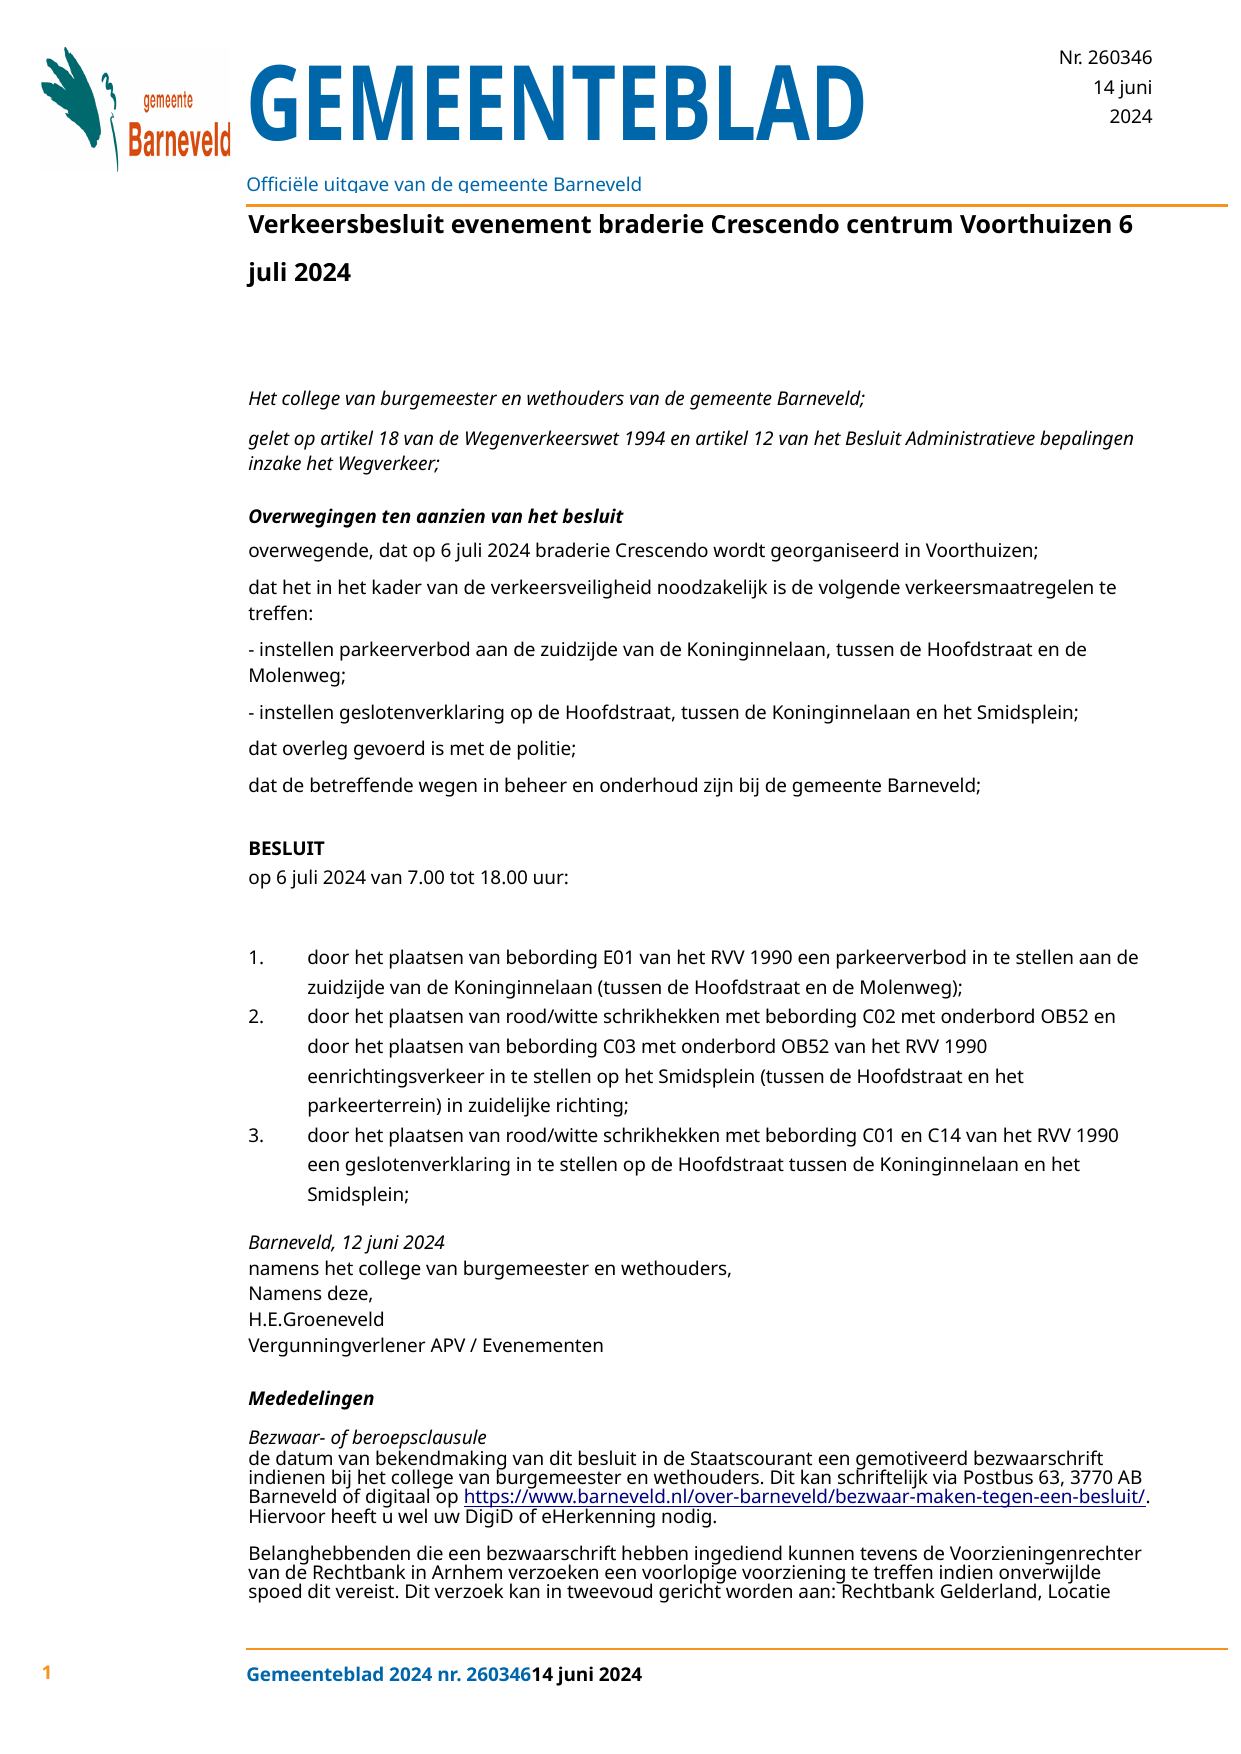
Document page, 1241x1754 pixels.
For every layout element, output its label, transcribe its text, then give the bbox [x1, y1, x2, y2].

text de datum van bekendmaking van dit besluit in de Staatscourant een gemotiveerd bezwaarschrift indienen bij het college van burgemeester en wethouders. Dit kan schriftelijk via Postbus 63, 3770 AB Barneveld of digitaal op https://www.barneveld.nl/over-barneveld/bezwaar-maken-tegen-een-besluit/. Hiervoor heeft u wel uw DigiD of eHerkenning nodig. [248, 1450, 1152, 1527]
list door het plaatsen van rood/witte schrikhekken met bebording C01 en C14 van het RVV 1990 een geslotenverklaring in te stellen op de Hoofdstraat tussen de Koninginnelaan en het Smidsplein; [248, 1122, 1152, 1207]
text Namens deze, [248, 1281, 1152, 1306]
text Mededelingen [248, 1385, 1152, 1411]
text op 6 juli 2024 van 7.00 tot 18.00 uur: [248, 864, 1152, 890]
text Bezwaar- of beroepsclausule [248, 1424, 1152, 1450]
text Barneveld, 12 juni 2024 [248, 1229, 1152, 1255]
text namens het college van burgemeester en wethouders, [248, 1255, 1152, 1281]
text Verkeersbesluit evenement braderie Crescendo centrum Voorthuizen 6 juli 2024 [248, 207, 1152, 288]
text dat het in het kader van de verkeersveiligheid noodzakelijk is de volgende verkeersmaatregelen te treffen: [248, 574, 1152, 626]
text H.E.Groeneveld [248, 1306, 1152, 1332]
text gelet op artikel 18 van de Wegenverkeerswet 1994 en artikel 12 van het Besluit Administratieve bepalingen inzake het Wegverkeer; [248, 425, 1152, 476]
list door het plaatsen van rood/witte schrikhekken met bebording C02 met onderbord OB52 en door het plaatsen van bebording C03 met onderbord OB52 van het RVV 1990 eenrichtingsverkeer in te stellen op het Smidsplein (tussen de Hoofdstraat en het parkeerterrein) in zuidelijke richting; [248, 1004, 1152, 1118]
list door het plaatsen van bebording E01 van het RVV 1990 een parkeerverbod in te stellen aan de zuidzijde van de Koninginnelaan (tussen de Hoofdstraat en de Molenweg); [248, 944, 1152, 1000]
text BESLUIT [248, 835, 1152, 861]
text - instellen parkeerverbod aan de zuidzijde van de Koninginnelaan, tussen de Hoofdstraat en de Molenweg; [248, 637, 1152, 688]
text Het college van burgemeester en wethouders van de gemeente Barneveld; [248, 386, 1152, 411]
text dat overleg gevoerd is met de politie; [248, 736, 1152, 761]
picture [41, 47, 231, 172]
text Belanghebbenden die een bezwaarschrift hebben ingediend kunnen tevens de Voorzieningenrechter van de Rechtbank in Arnhem verzoeken een voorlopige voorziening te treffen indien onverwijlde spoed dit vereist. Dit verzoek kan in tweevoud gericht worden aan: Rechtbank Gelderland, Locatie [248, 1545, 1152, 1602]
text Vergunningverlener APV / Evenementen [248, 1332, 1152, 1358]
text - instellen geslotenverklaring op de Hoofdstraat, tussen de Koninginnelaan en het Smidsplein; [248, 699, 1152, 725]
text dat de betreffende wegen in beheer en onderhoud zijn bij de gemeente Barneveld; [248, 772, 1152, 798]
text Overwegingen ten aanzien van het besluit [248, 503, 1152, 529]
text overwegende, dat op 6 juli 2024 braderie Crescendo wordt georganiseerd in Voorthuizen; [248, 537, 1152, 563]
